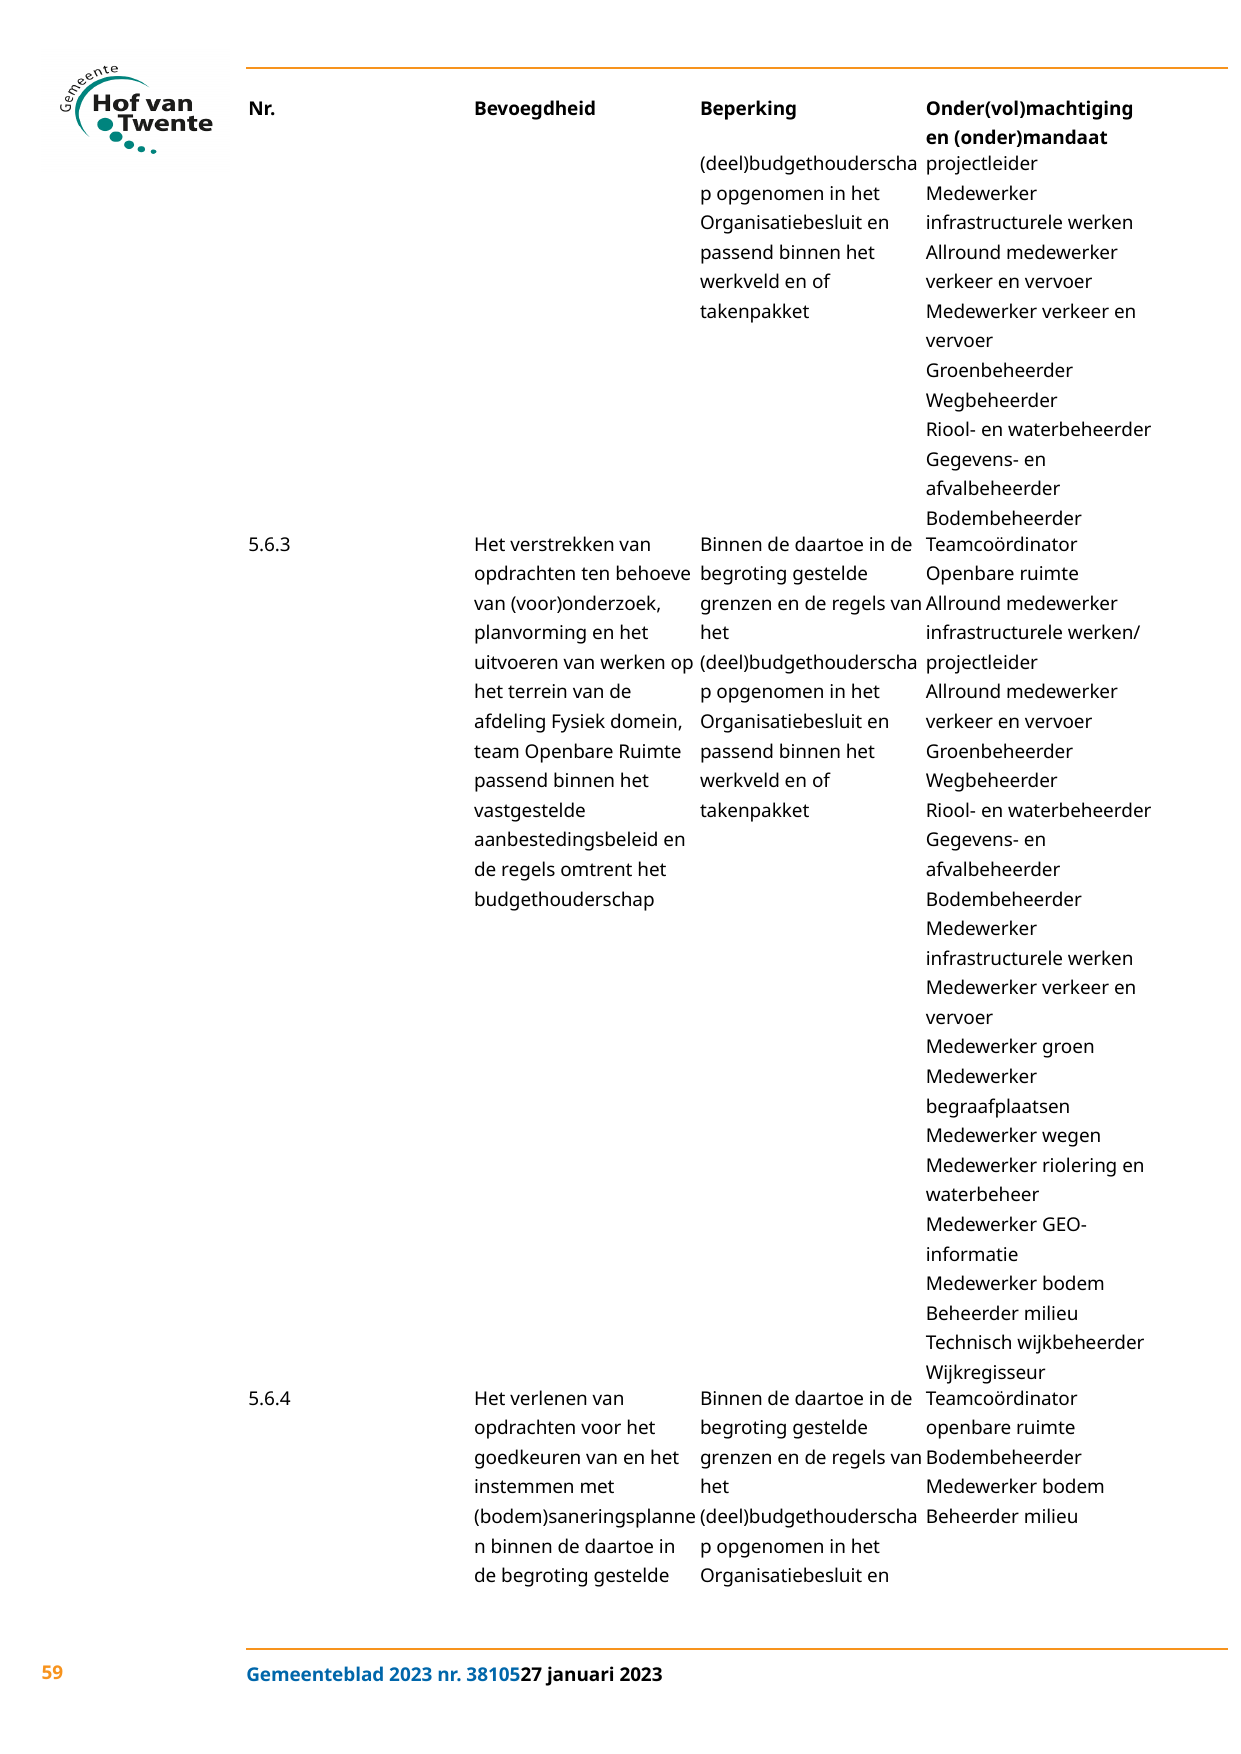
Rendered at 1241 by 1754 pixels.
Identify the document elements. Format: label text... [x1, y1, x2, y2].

table_cell Het verstrekken van opdrachten ten behoeve van (voor)onderzoek, planvorming en het uitvoeren van werken op het terrein van de afdeling Fysiek domein, team Openbare Ruimte passend binnen het vastgestelde aanbestedingsbeleid en de regels omtrent het budgethouderschap [474, 531, 700, 1385]
table_cell Binnen de daartoe in de begroting gestelde grenzen en de regels van het (deel)budgethouderschap opgenomen in het Organisatiebesluit en [700, 1385, 926, 1588]
table_cell Binnen de daartoe in de begroting gestelde grenzen en de regels van het (deel)budgethouderschap opgenomen in het Organisatiebesluit en passend binnen het werkveld en of takenpakket [700, 531, 926, 1385]
picture [41, 47, 231, 172]
table_header Beperking [700, 95, 926, 150]
table_header Bevoegdheid [474, 95, 700, 150]
table_cell Teamcoördinator openbare ruimte Bodembeheerder Medewerker bodem Beheerder milieu [926, 1385, 1152, 1588]
table_cell Teamcoördinator Openbare ruimte Allround medewerker infrastructurele werken/ projectleider Allround medewerker verkeer en vervoer Groenbeheerder Wegbeheerder Riool- en waterbeheerder Gegevens- en afvalbeheerder Bodembeheerder Medewerker infrastructurele werken Medewerker verkeer en vervoer Medewerker groen Medewerker begraafplaatsen Medewerker wegen Medewerker riolering en waterbeheer Medewerker GEO-informatie Medewerker bodem Beheerder milieu Technisch wijkbeheerder Wijkregisseur [926, 531, 1152, 1385]
table_cell 5.6.4 [248, 1385, 474, 1588]
table_header Nr. [248, 95, 474, 150]
table_cell projectleider Medewerker infrastructurele werken Allround medewerker verkeer en vervoer Medewerker verkeer en vervoer Groenbeheerder Wegbeheerder Riool- en waterbeheerder Gegevens- en afvalbeheerder Bodembeheerder [926, 150, 1152, 531]
table_cell 5.6.3 [248, 531, 474, 1385]
table_header Onder(vol)machtiging en (onder)mandaat [926, 95, 1152, 150]
table_cell (deel)budgethouderschap opgenomen in het Organisatiebesluit en passend binnen het werkveld en of takenpakket [700, 150, 926, 531]
table_cell [248, 150, 474, 531]
table_cell Het verlenen van opdrachten voor het goedkeuren van en het instemmen met (bodem)saneringsplannen binnen de daartoe in de begroting gestelde [474, 1385, 700, 1588]
table_cell [474, 150, 700, 531]
